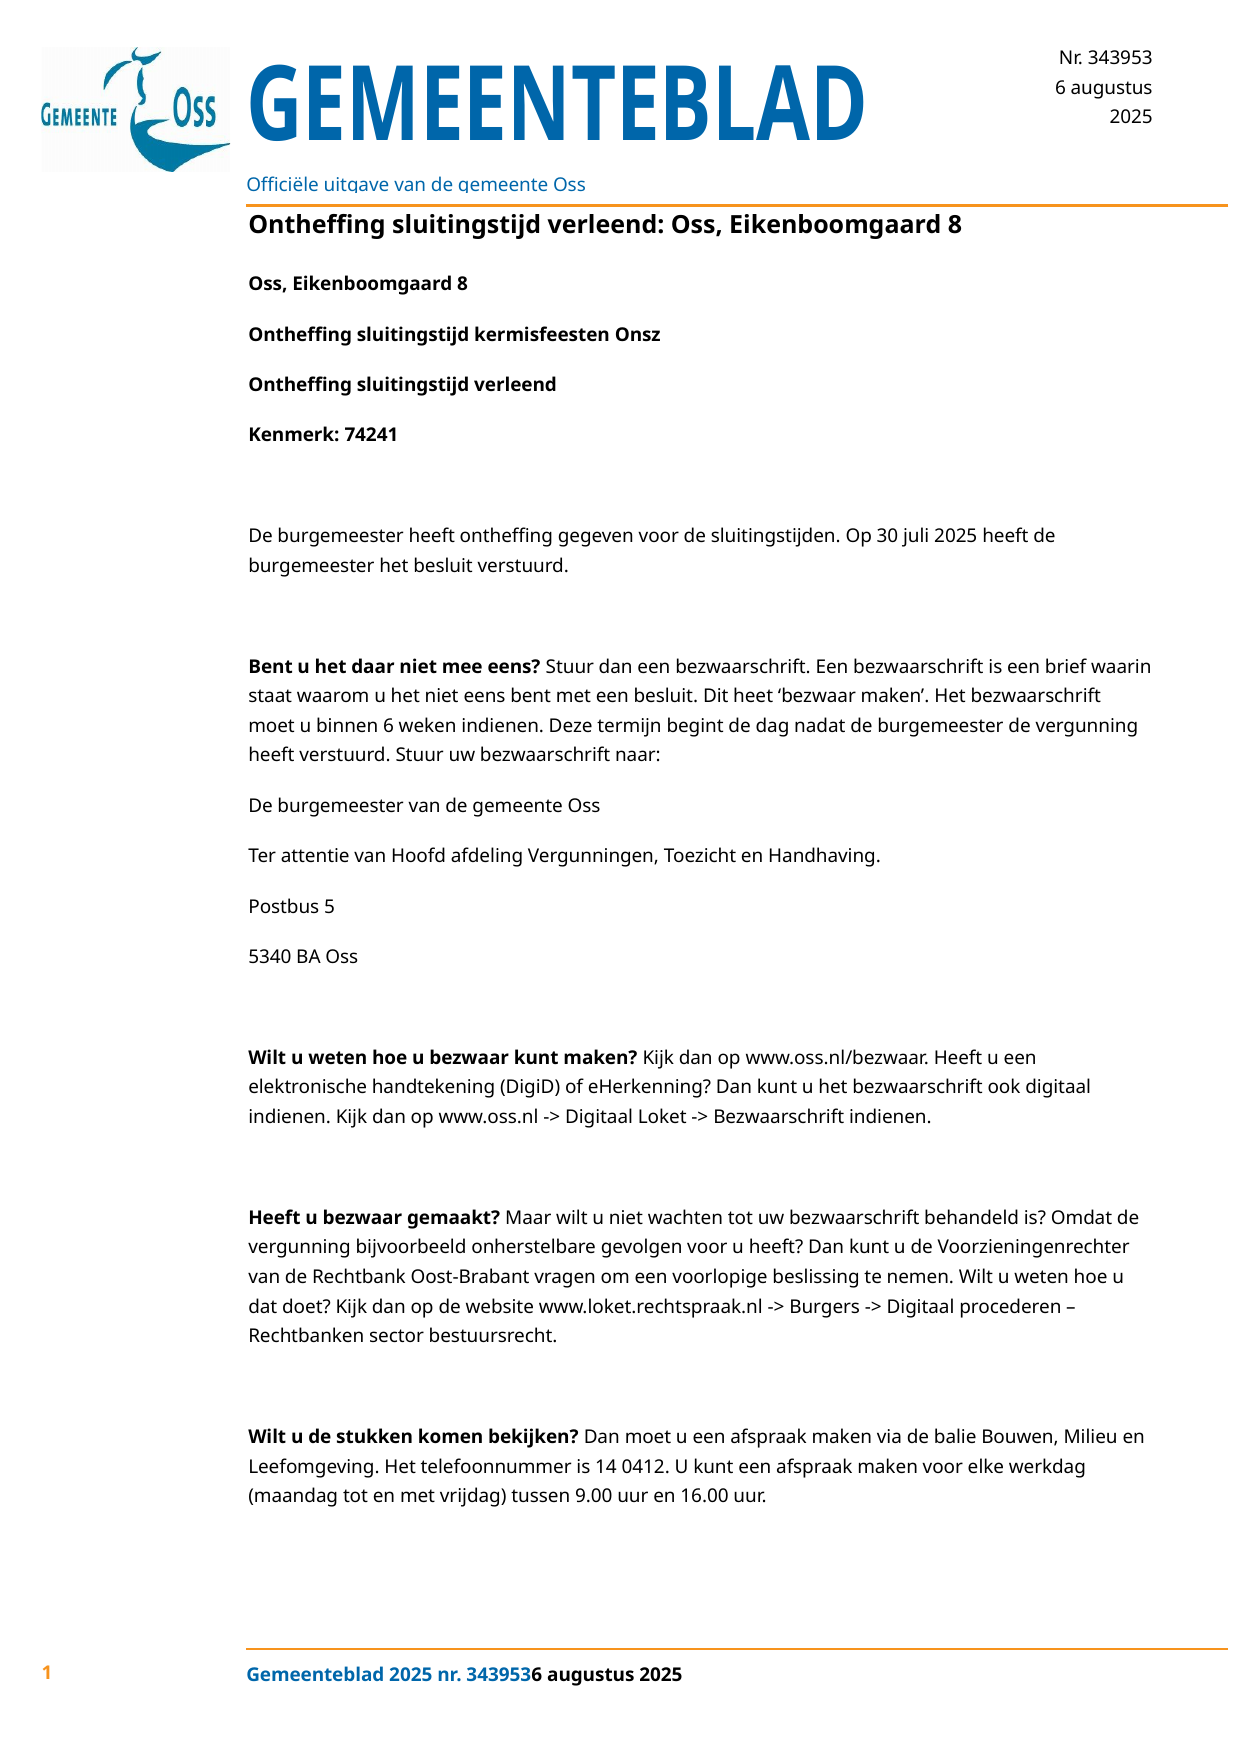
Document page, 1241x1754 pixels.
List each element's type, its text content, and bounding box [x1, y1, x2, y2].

text Heeft u bezwaar gemaakt? Maar wilt u niet wachten tot uw bezwaarschrift behandeld is? Omdat de vergunning bijvoorbeeld onherstelbare gevolgen voor u heeft? Dan kunt u de Voorzieningenrechter van de Rechtbank Oost-Brabant vragen om een voorlopige beslissing te nemen. Wilt u weten hoe u dat doet? Kijk dan op de website www.loket.rechtspraak.nl -> Burgers -> Digitaal procederen – Rechtbanken sector bestuursrecht. [248, 1204, 1152, 1348]
text Ter attentie van Hoofd afdeling Vergunningen, Toezicht en Handhaving. [248, 842, 1152, 868]
text De burgemeester van de gemeente Oss [248, 792, 1152, 818]
text Kenmerk: 74241 [248, 422, 1152, 447]
text Bent u het daar niet mee eens? Stuur dan een bezwaarschrift. Een bezwaarschrift is een brief waarin staat waarom u het niet eens bent met een besluit. Dit heet ‘bezwaar maken’. Het bezwaarschrift moet u binnen 6 weken indienen. Deze termijn begint de dag nadat de burgemeester de vergunning heeft verstuurd. Stuur uw bezwaarschrift naar: [248, 653, 1152, 767]
text Postbus 5 [248, 893, 1152, 918]
text 5340 BA Oss [248, 943, 1152, 969]
text De burgemeester heeft ontheffing gegeven voor de sluitingstijden. Op 30 juli 2025 heeft de burgemeester het besluit verstuurd. [248, 522, 1152, 578]
text Ontheffing sluitingstijd verleend [248, 371, 1152, 397]
text Wilt u weten hoe u bezwaar kunt maken? Kijk dan op www.oss.nl/bezwaar. Heeft u een elektronische handtekening (DigiD) of eHerkenning? Dan kunt u het bezwaarschrift ook digitaal indienen. Kijk dan op www.oss.nl -> Digitaal Loket -> Bezwaarschrift indienen. [248, 1044, 1152, 1129]
text Ontheffing sluitingstijd verleend: Oss, Eikenboomgaard 8 [248, 207, 1152, 241]
text Ontheffing sluitingstijd kermisfeesten Onsz [248, 321, 1152, 346]
text Oss, Eikenboomgaard 8 [248, 270, 1152, 296]
picture [41, 47, 231, 172]
text Wilt u de stukken komen bekijken? Dan moet u een afspraak maken via de balie Bouwen, Milieu en Leefomgeving. Het telefoonnummer is 14 0412. U kunt een afspraak maken voor elke werkdag (maandag tot en met vrijdag) tussen 9.00 uur en 16.00 uur. [248, 1423, 1152, 1508]
